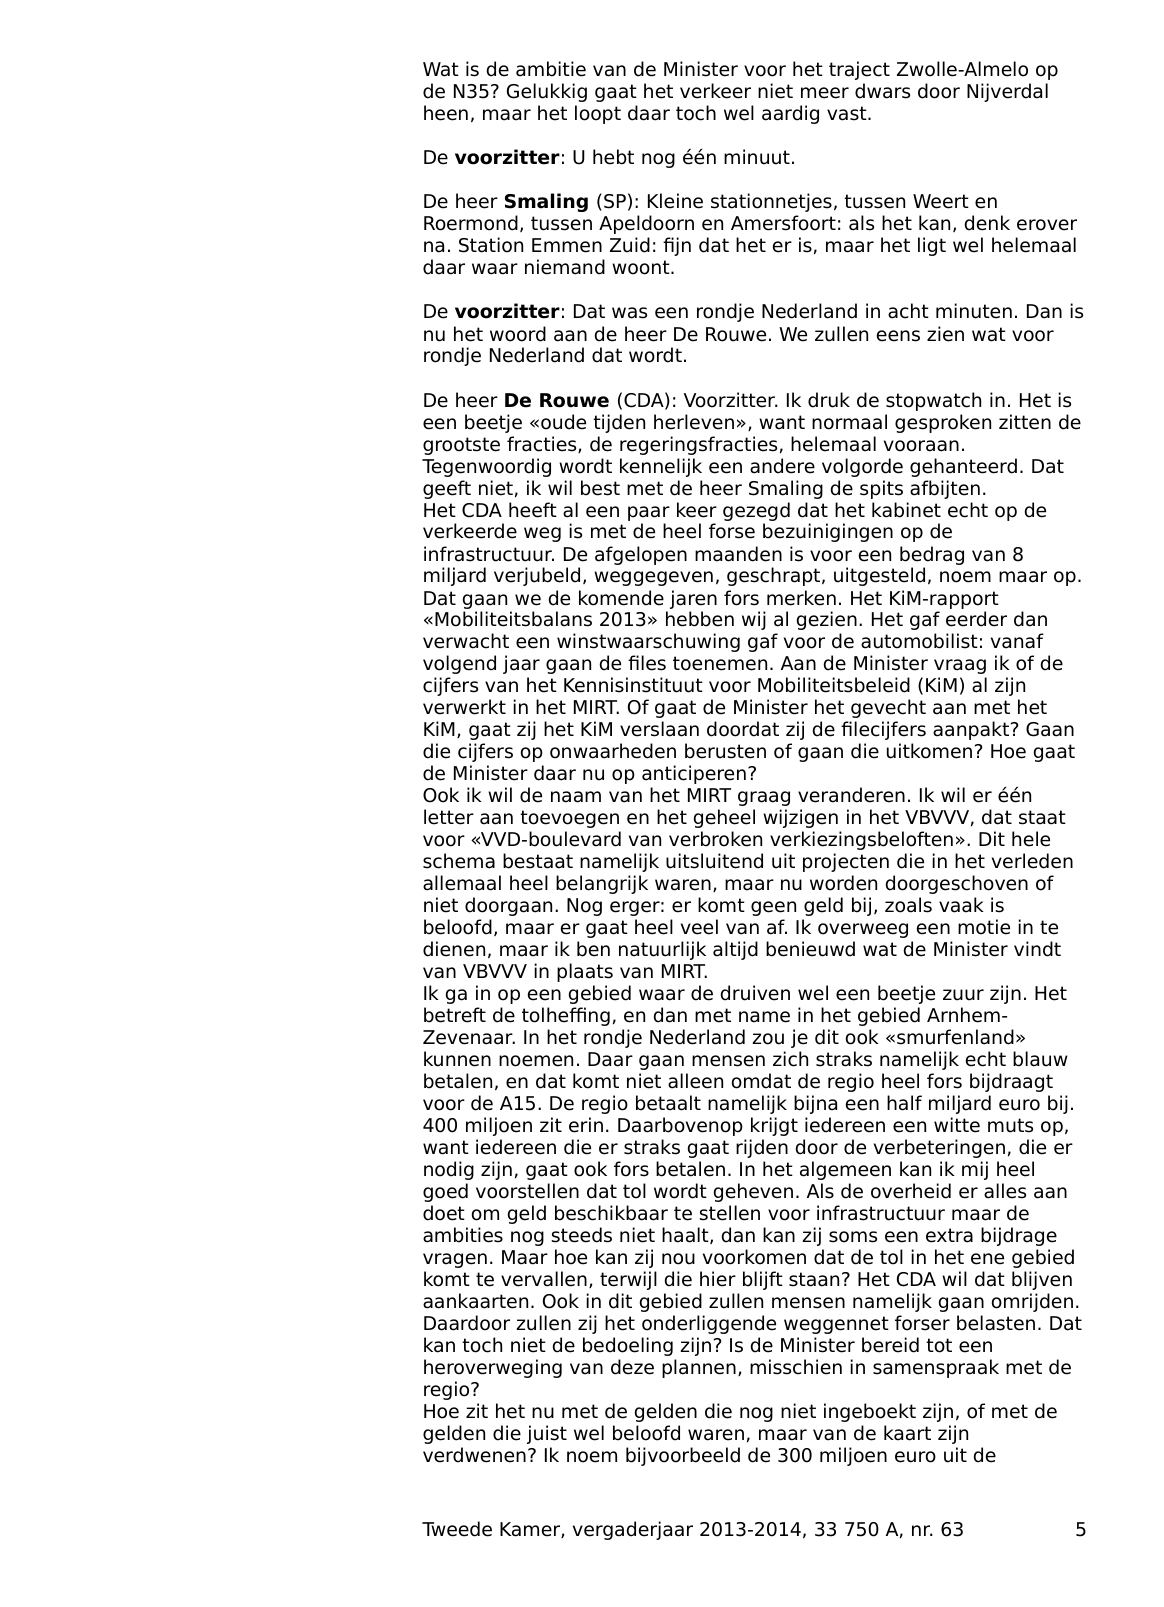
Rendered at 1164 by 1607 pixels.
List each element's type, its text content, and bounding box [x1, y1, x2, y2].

text Ik ga in op een gebied waar de druiven wel een beetje zuur zijn. Het betreft de tolheffing, en dan met name in het gebied Arnhem-Zevenaar. In het rondje Nederland zou je dit ook «smurfenland» kunnen noemen. Daar gaan mensen zich straks namelijk echt blauw betalen, en dat komt niet alleen omdat de regio heel fors bijdraagt voor de A15. De regio betaalt namelijk bijna een half miljard euro bij. 400 miljoen zit erin. Daarbovenop krijgt iedereen een witte muts op, want iedereen die er straks gaat rijden door de verbeteringen, die er nodig zijn, gaat ook fors betalen. In het algemeen kan ik mij heel goed voorstellen dat tol wordt geheven. Als de overheid er alles aan doet om geld beschikbaar te stellen voor infrastructuur maar de ambities nog steeds niet haalt, dan kan zij soms een extra bijdrage vragen. Maar hoe kan zij nou voorkomen dat de tol in het ene gebied komt te vervallen, terwijl die hier blijft staan? Het CDA wil dat blijven aankaarten. Ook in dit gebied zullen mensen namelijk gaan omrijden. Daardoor zullen zij het onderliggende weggennet forser belasten. Dat kan toch niet de bedoeling zijn? Is de Minister bereid tot een heroverweging van deze plannen, misschien in samenspraak met de regio? [422, 983, 1087, 1401]
text Het CDA heeft al een paar keer gezegd dat het kabinet echt op de verkeerde weg is met de heel forse bezuinigingen op de infrastructuur. De afgelopen maanden is voor een bedrag van 8 miljard verjubeld, weggegeven, geschrapt, uitgesteld, noem maar op. Dat gaan we de komende jaren fors merken. Het KiM-rapport «Mobiliteitsbalans 2013» hebben wij al gezien. Het gaf eerder dan verwacht een winstwaarschuwing gaf voor de automobilist: vanaf volgend jaar gaan de files toenemen. Aan de Minister vraag ik of de cijfers van het Kennisinstituut voor Mobiliteitsbeleid (KiM) al zijn verwerkt in het MIRT. Of gaat de Minister het gevecht aan met het KiM, gaat zij het KiM verslaan doordat zij de filecijfers aanpakt? Gaan die cijfers op onwaarheden berusten of gaan die uitkomen? Hoe gaat de Minister daar nu op anticiperen? [422, 499, 1087, 785]
text Ook ik wil de naam van het MIRT graag veranderen. Ik wil er één letter aan toevoegen en het geheel wijzigen in het VBVVV, dat staat voor «VVD-boulevard van verbroken verkiezingsbeloften». Dit hele schema bestaat namelijk uitsluitend uit projecten die in het verleden allemaal heel belangrijk waren, maar nu worden doorgeschoven of niet doorgaan. Nog erger: er komt geen geld bij, zoals vaak is beloofd, maar er gaat heel veel van af. Ik overweeg een motie in te dienen, maar ik ben natuurlijk altijd benieuwd wat de Minister vindt van VBVVV in plaats van MIRT. [422, 785, 1087, 983]
text De voorzitter: Dat was een rondje Nederland in acht minuten. Dan is nu het woord aan de heer De Rouwe. We zullen eens zien wat voor rondje Nederland dat wordt. [422, 301, 1087, 367]
text De heer Smaling (SP): Kleine stationnetjes, tussen Weert en Roermond, tussen Apeldoorn en Amersfoort: als het kan, denk erover na. Station Emmen Zuid: fijn dat het er is, maar het ligt wel helemaal daar waar niemand woont. [422, 191, 1087, 279]
text Wat is de ambitie van de Minister voor het traject Zwolle-Almelo op de N35? Gelukkig gaat het verkeer niet meer dwars door Nijverdal heen, maar het loopt daar toch wel aardig vast. [422, 59, 1087, 125]
text De voorzitter: U hebt nog één minuut. [422, 147, 1087, 169]
text De heer De Rouwe (CDA): Voorzitter. Ik druk de stopwatch in. Het is een beetje «oude tijden herleven», want normaal gesproken zitten de grootste fracties, de regeringsfracties, helemaal vooraan. Tegenwoordig wordt kennelijk een andere volgorde gehanteerd. Dat geeft niet, ik wil best met de heer Smaling de spits afbijten. [422, 389, 1087, 499]
text Hoe zit het nu met de gelden die nog niet ingeboekt zijn, of met de gelden die juist wel beloofd waren, maar van de kaart zijn verdwenen? Ik noem bijvoorbeeld de 300 miljoen euro uit de [422, 1401, 1087, 1467]
